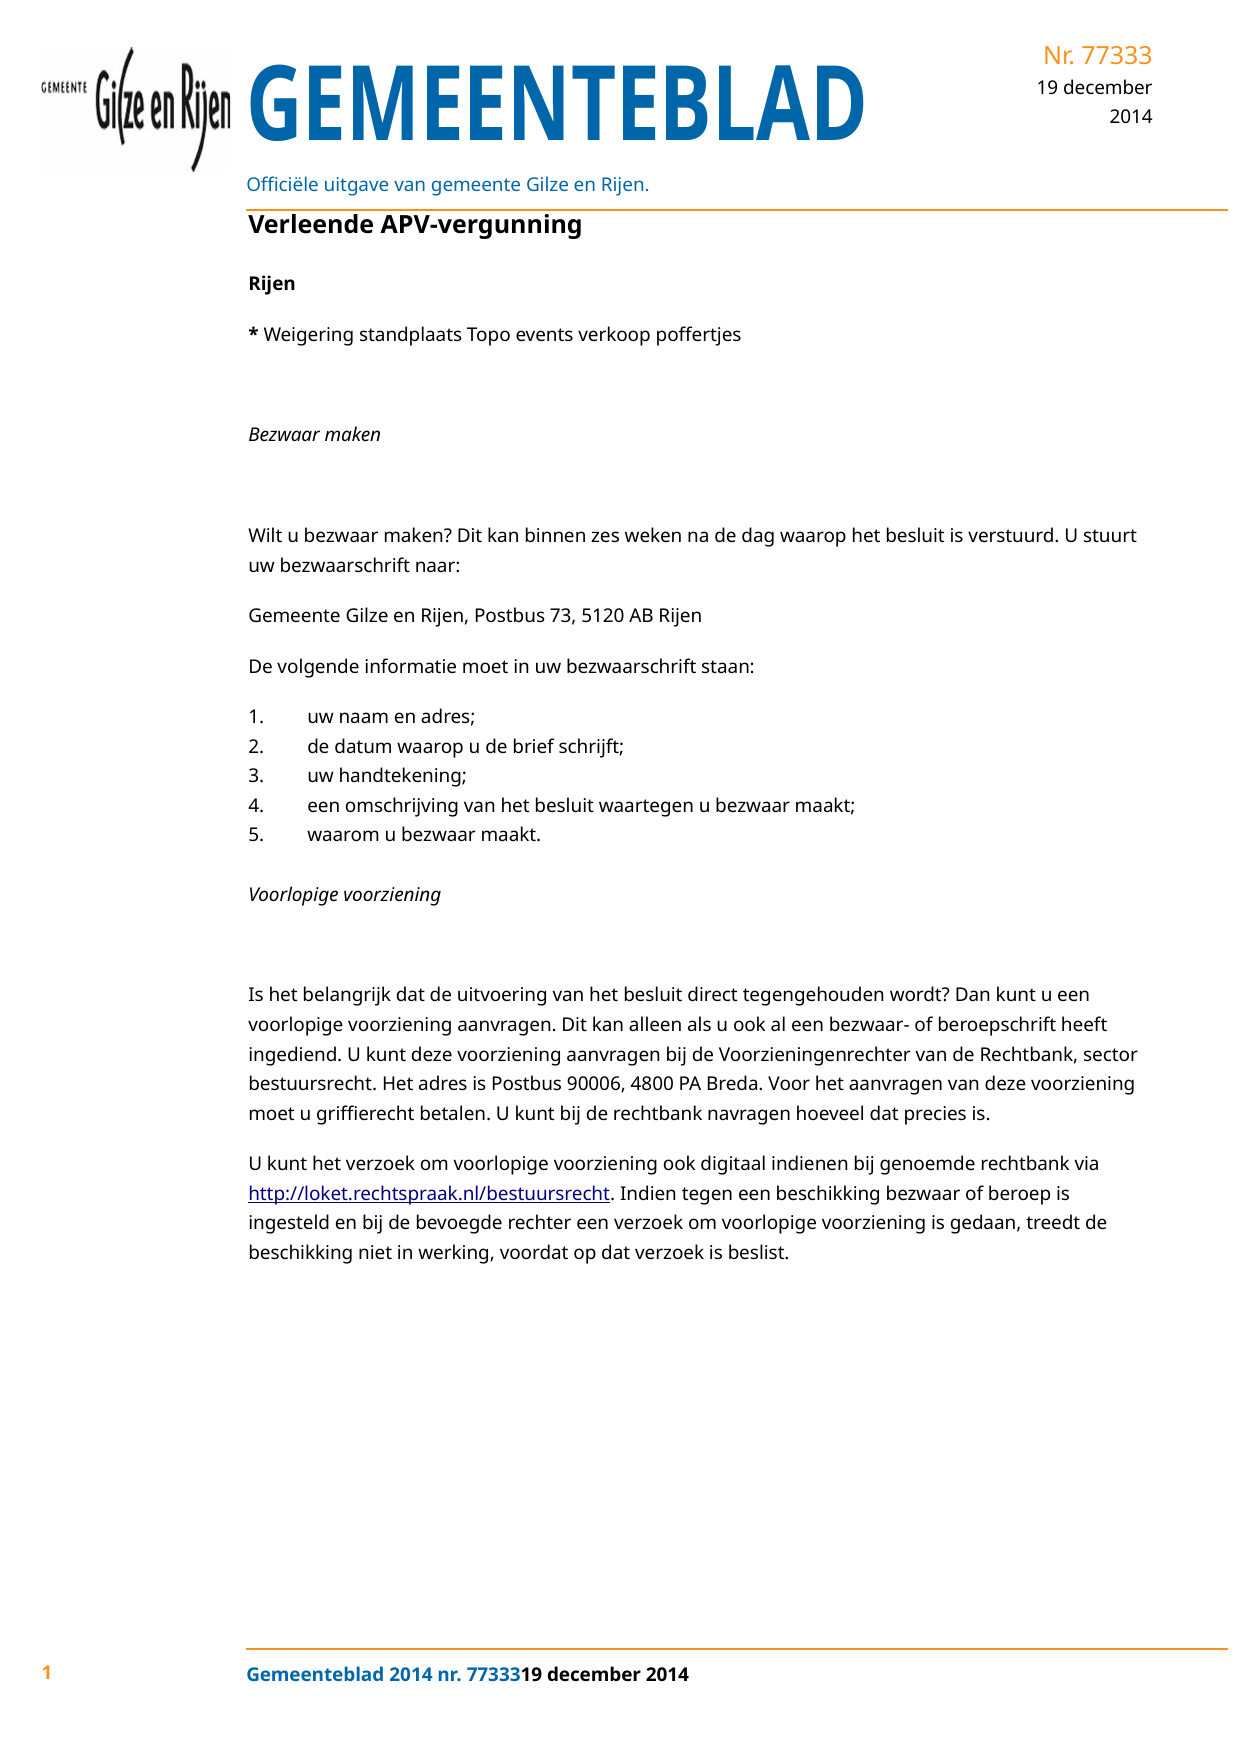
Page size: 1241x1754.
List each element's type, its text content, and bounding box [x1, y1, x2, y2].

text Is het belangrijk dat de uitvoering van het besluit direct tegengehouden wordt? Dan kunt u een voorlopige voorziening aanvragen. Dit kan alleen als u ook al een bezwaar- of beroepschrift heeft ingediend. U kunt deze voorziening aanvragen bij de Voorzieningenrechter van de Rechtbank, sector bestuursrecht. Het adres is Postbus 90006, 4800 PA Breda. Voor het aanvragen van deze voorziening moet u griffierecht betalen. U kunt bij de rechtbank navragen hoeveel dat precies is. [248, 982, 1152, 1126]
text Verleende APV-vergunning [248, 211, 1152, 241]
text U kunt het verzoek om voorlopige voorziening ook digitaal indienen bij genoemde rechtbank via http://loket.rechtspraak.nl/bestuursrecht. Indien tegen een beschikking bezwaar of beroep is ingesteld en bij de bevoegde rechter een verzoek om voorlopige voorziening is gedaan, treedt de beschikking niet in werking, voordat op dat verzoek is beslist. [248, 1150, 1152, 1265]
picture [41, 47, 231, 172]
list een omschrijving van het besluit waartegen u bezwaar maakt; [248, 792, 1152, 818]
text * Weigering standplaats Topo events verkoop poffertjes [248, 321, 1152, 346]
list uw handtekening; [248, 762, 1152, 788]
text Voorlopige voorziening [248, 881, 1152, 906]
text Bezwaar maken [248, 422, 1152, 447]
list uw naam en adres; [248, 703, 1152, 729]
text Wilt u bezwaar maken? Dit kan binnen zes weken na de dag waarop het besluit is verstuurd. U stuurt uw bezwaarschrift naar: [248, 522, 1152, 578]
list waarom u bezwaar maakt. [248, 822, 1152, 847]
text De volgende informatie moet in uw bezwaarschrift staan: [248, 653, 1152, 678]
text Gemeente Gilze en Rijen, Postbus 73, 5120 AB Rijen [248, 602, 1152, 628]
text Rijen [248, 270, 1152, 296]
list de datum waarop u de brief schrijft; [248, 733, 1152, 758]
